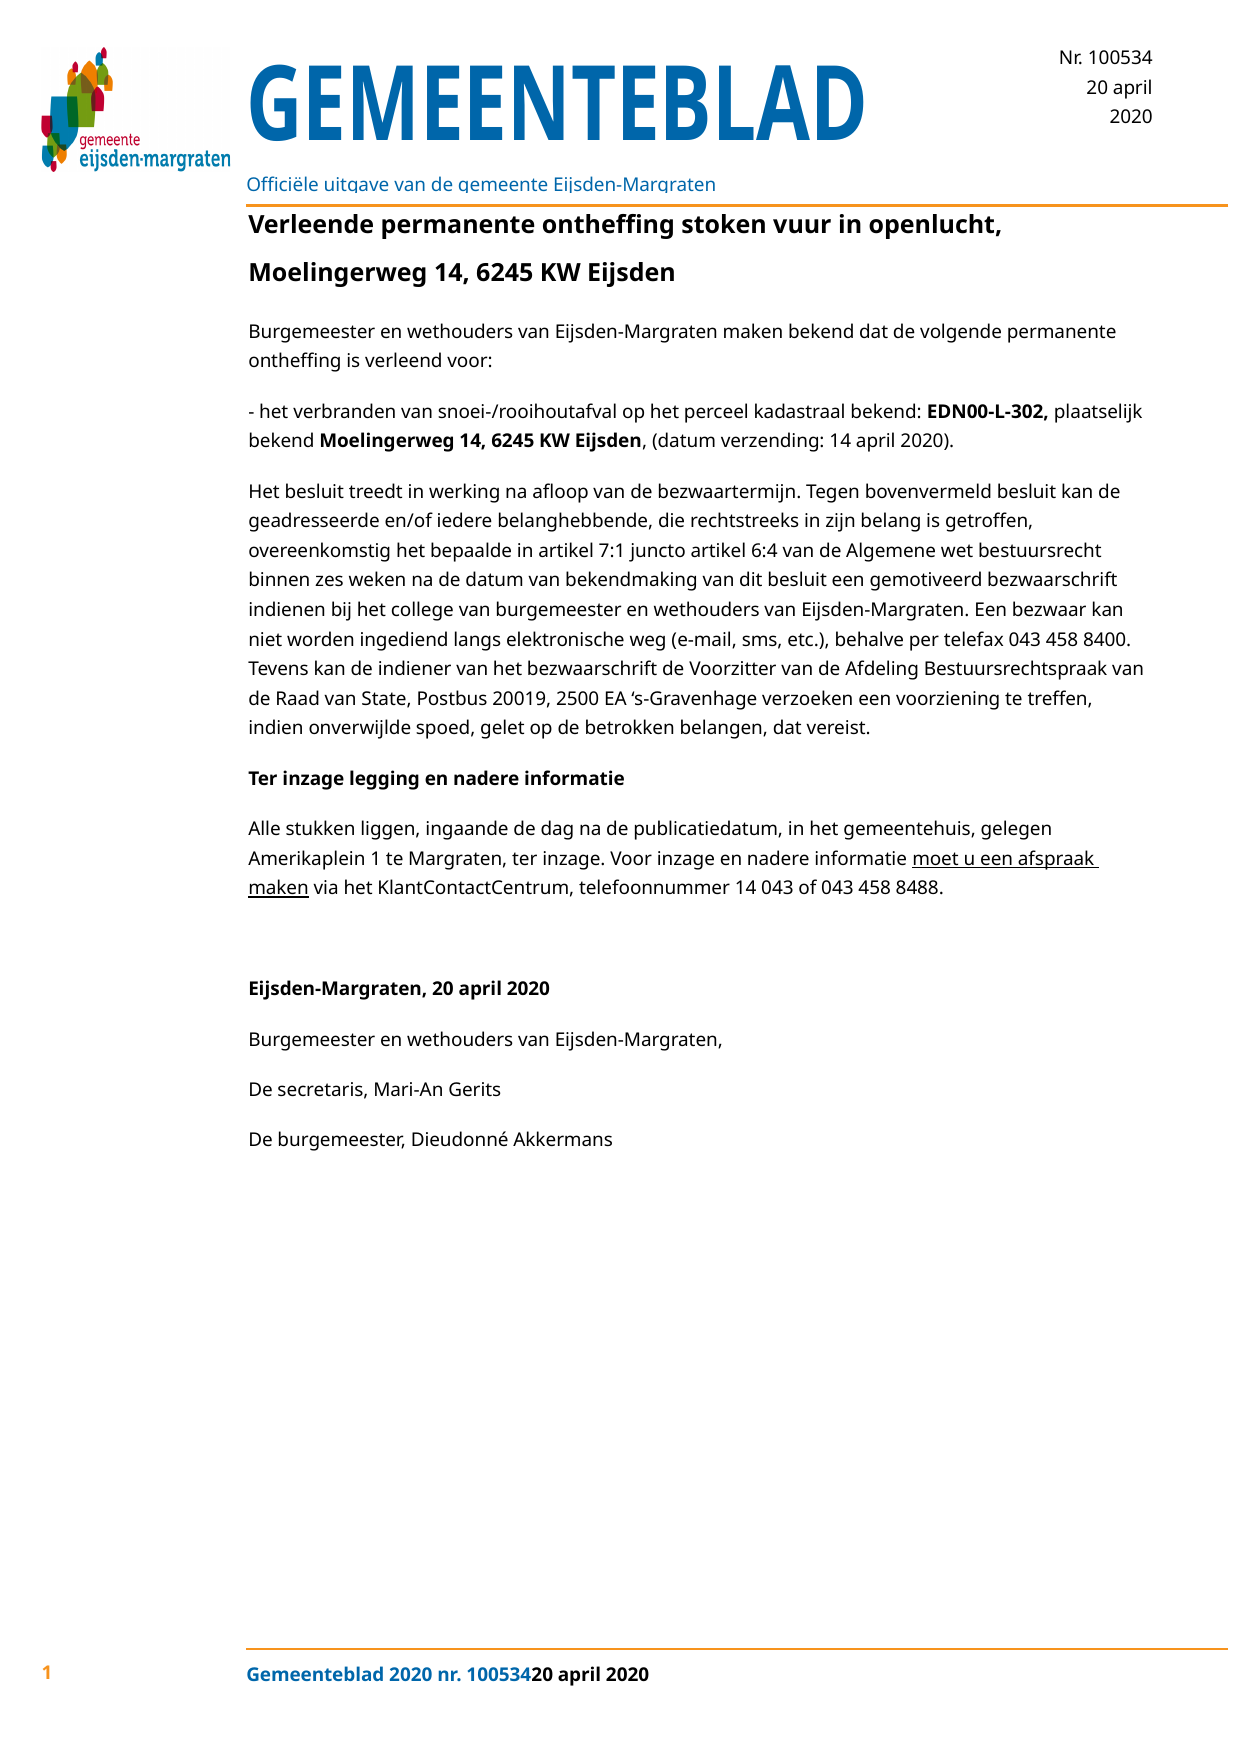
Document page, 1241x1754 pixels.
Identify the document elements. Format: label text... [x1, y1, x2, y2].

text Het besluit treedt in werking na afloop van de bezwaartermijn. Tegen bovenvermeld besluit kan de geadresseerde en/of iedere belanghebbende, die rechtstreeks in zijn belang is getroffen, overeenkomstig het bepaalde in artikel 7:1 juncto artikel 6:4 van de Algemene wet bestuursrecht binnen zes weken na de datum van bekendmaking van dit besluit een gemotiveerd bezwaarschrift indienen bij het college van burgemeester en wethouders van Eijsden-Margraten. Een bezwaar kan niet worden ingediend langs elektronische weg (e-mail, sms, etc.), behalve per telefax 043 458 8400. Tevens kan de indiener van het bezwaarschrift de Voorzitter van de Afdeling Bestuursrechtspraak van de Raad van State, Postbus 20019, 2500 EA ‘s-Gravenhage verzoeken een voorziening te treffen, indien onverwijlde spoed, gelet op de betrokken belangen, dat vereist. [248, 478, 1152, 740]
text - het verbranden van snoei-/rooihoutafval op het perceel kadastraal bekend: EDN00-L-302, plaatselijk bekend Moelingerweg 14, 6245 KW Eijsden, (datum verzending: 14 april 2020). [248, 398, 1152, 453]
text Alle stukken liggen, ingaande de dag na de publicatiedatum, in het gemeentehuis, gelegen Amerikaplein 1 te Margraten, ter inzage. Voor inzage en nadere informatie moet u een afspraak maken via het KlantContactCentrum, telefoonnummer 14 043 of 043 458 8488. [248, 815, 1152, 900]
text Burgemeester en wethouders van Eijsden-Margraten maken bekend dat de volgende permanente ontheffing is verleend voor: [248, 318, 1152, 373]
text Eijsden-Margraten, 20 april 2020 [248, 975, 1152, 1001]
text De secretaris, Mari-An Gerits [248, 1076, 1152, 1102]
text De burgemeester, Dieudonné Akkermans [248, 1127, 1152, 1152]
picture [41, 47, 231, 172]
text Burgemeester en wethouders van Eijsden-Margraten, [248, 1026, 1152, 1052]
text Verleende permanente ontheffing stoken vuur in openlucht, Moelingerweg 14, 6245 KW Eijsden [248, 207, 1152, 288]
text Ter inzage legging en nadere informatie [248, 765, 1152, 791]
